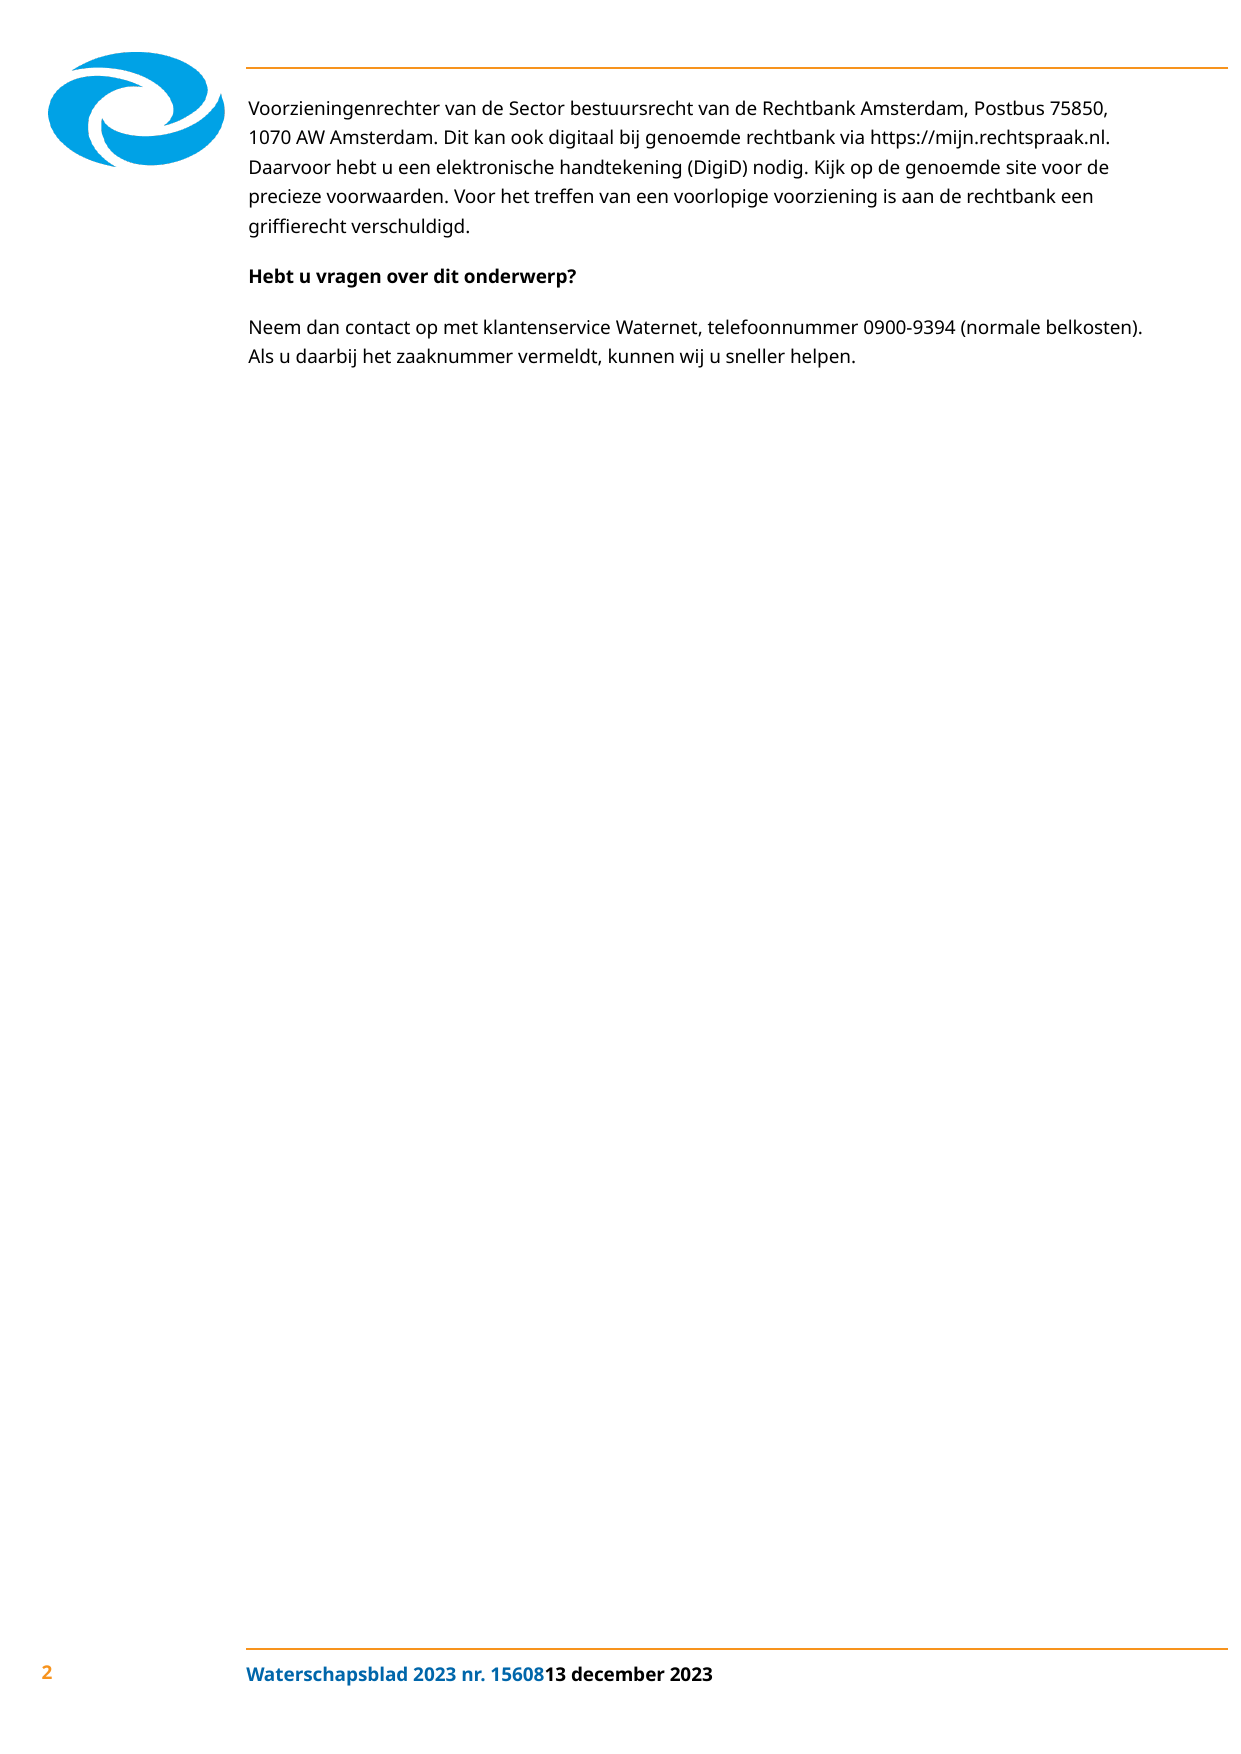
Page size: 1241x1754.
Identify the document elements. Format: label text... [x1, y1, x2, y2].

text Hebt u vragen over dit onderwerp? [248, 263, 1152, 289]
text Voorzieningenrechter van de Sector bestuursrecht van de Rechtbank Amsterdam, Postbus 75850, 1070 AW Amsterdam. Dit kan ook digitaal bij genoemde rechtbank via https://mijn.rechtspraak.nl. Daarvoor hebt u een elektronische handtekening (DigiD) nodig. Kijk op de genoemde site voor de precieze voorwaarden. Voor het treffen van een voorlopige voorziening is aan de rechtbank een griffierecht verschuldigd. [248, 95, 1152, 239]
picture [41, 47, 231, 172]
text Neem dan contact op met klantenservice Waternet, telefoonnummer 0900-9394 (normale belkosten). Als u daarbij het zaaknummer vermeldt, kunnen wij u sneller helpen. [248, 314, 1152, 369]
